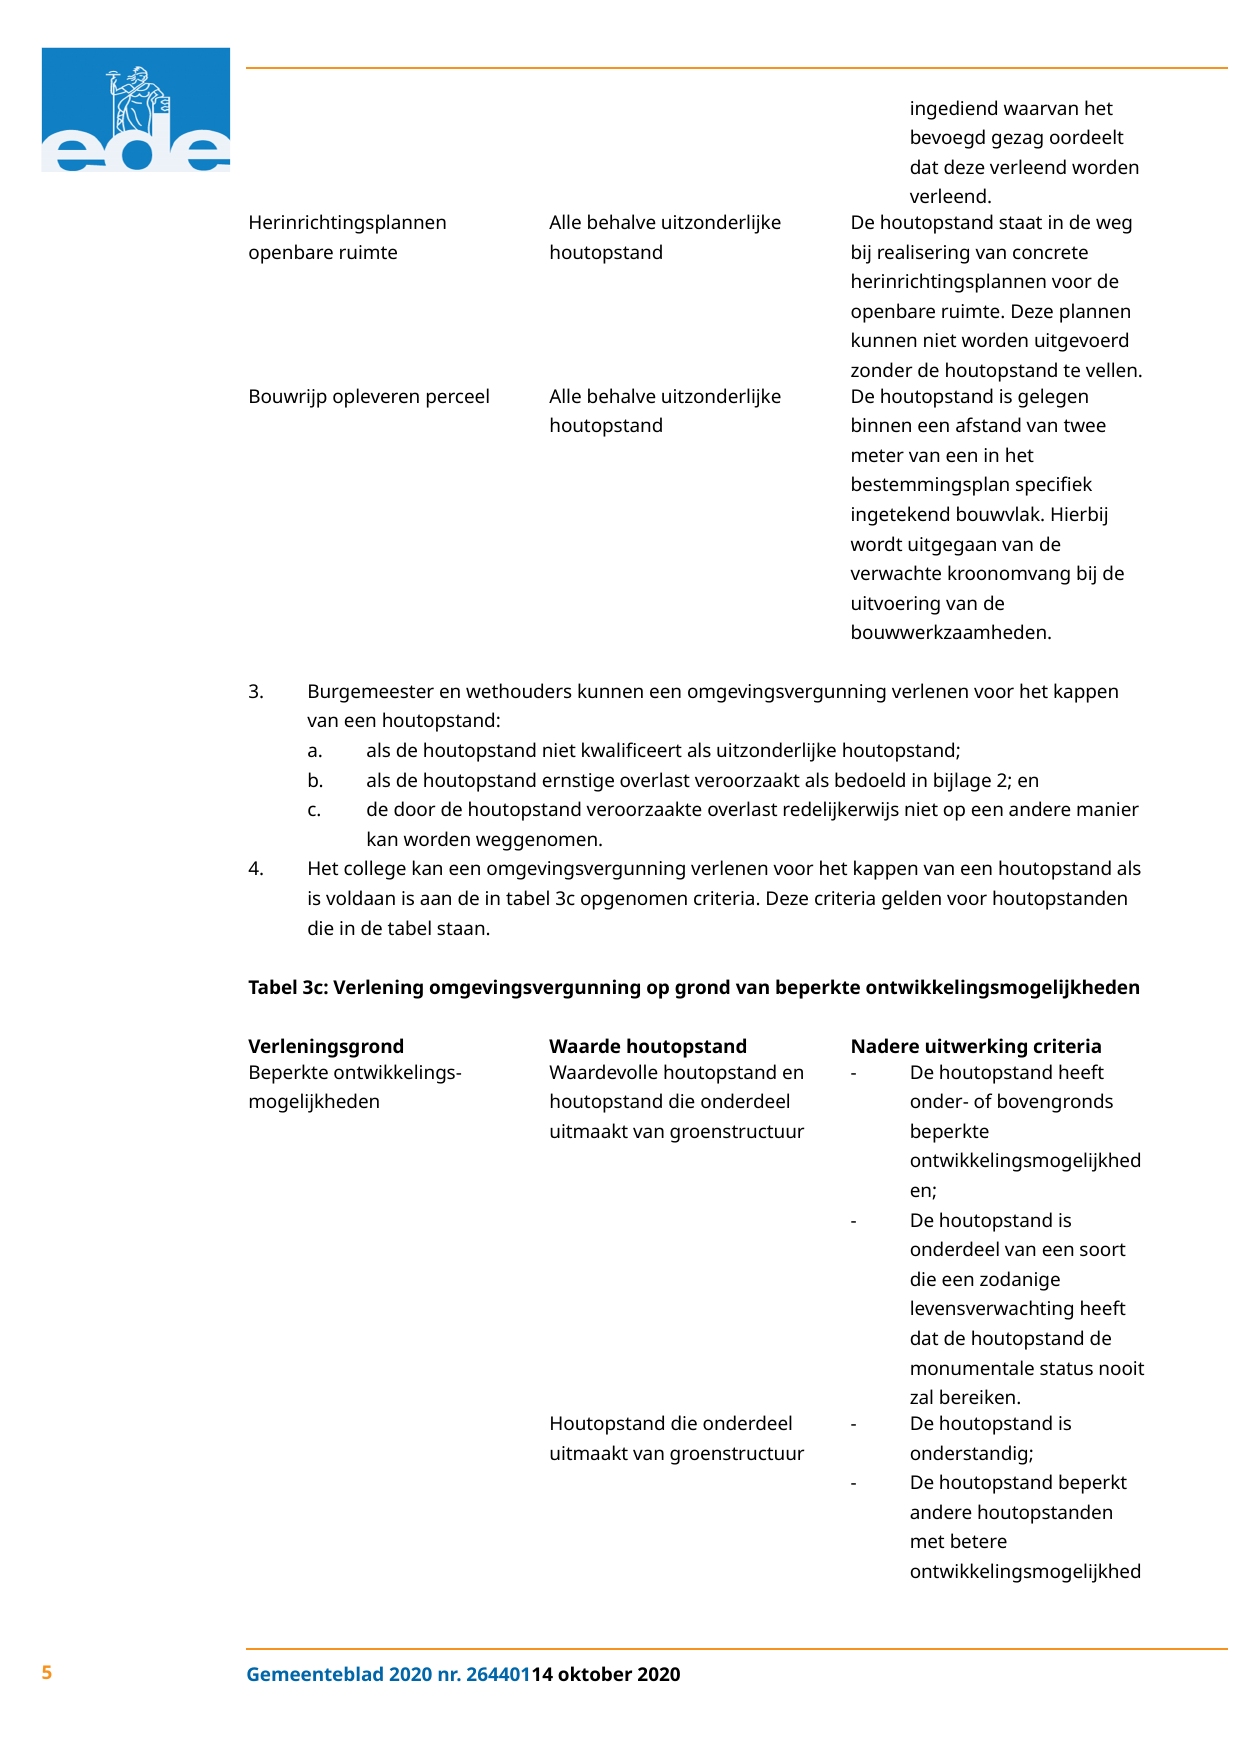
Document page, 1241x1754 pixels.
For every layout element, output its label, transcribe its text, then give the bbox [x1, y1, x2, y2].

table_cell Alle behalve uitzonderlijke houtopstand [549, 209, 850, 383]
text Tabel 3c: Verlening omgevingsvergunning op grond van beperkte ontwikkelingsmogelijkheden [248, 974, 1152, 1000]
list de door de houtopstand veroorzaakte overlast redelijkerwijs niet op een andere manier kan worden weggenomen. [307, 796, 1152, 852]
table_cell Alle behalve uitzonderlijke houtopstand [549, 383, 850, 645]
table_cell De houtopstand is onderstandig; De houtopstand beperkt andere houtopstanden met betere ontwikkelingsmogelijkhed [850, 1410, 1152, 1584]
table_cell Beperkte ontwikkelings-mogelijkheden [248, 1059, 549, 1584]
table_cell [248, 95, 549, 209]
table_cell De houtopstand is gelegen binnen een afstand van twee meter van een in het bestemmingsplan specifiek ingetekend bouwvlak. Hierbij wordt uitgegaan van de verwachte kroonomvang bij de uitvoering van de bouwwerkzaamheden. [850, 383, 1152, 645]
list als de houtopstand niet kwalificeert als uitzonderlijke houtopstand; [307, 737, 1152, 763]
table_header Nadere uitwerking criteria [850, 1033, 1152, 1059]
table_cell Bouwrijp opleveren perceel [248, 383, 549, 645]
table_header Verleningsgrond [248, 1033, 549, 1059]
list Het college kan een omgevingsvergunning verlenen voor het kappen van een houtopstand als is voldaan is aan de in tabel 3c opgenomen criteria. Deze criteria gelden voor houtopstanden die in de tabel staan. [248, 856, 1152, 941]
table_cell Houtopstand die onderdeel uitmaakt van groenstructuur [549, 1410, 850, 1584]
table_cell ingediend waarvan het bevoegd gezag oordeelt dat deze verleend worden verleend. [850, 95, 1152, 209]
picture [41, 47, 231, 172]
table_cell [549, 95, 850, 209]
table_cell Herinrichtingsplannen openbare ruimte [248, 209, 549, 383]
table_cell Waardevolle houtopstand en houtopstand die onderdeel uitmaakt van groenstructuur [549, 1059, 850, 1410]
table_header Waarde houtopstand [549, 1033, 850, 1059]
list als de houtopstand ernstige overlast veroorzaakt als bedoeld in bijlage 2; en [307, 767, 1152, 793]
table_cell De houtopstand staat in de weg bij realisering van concrete herinrichtingsplannen voor de openbare ruimte. Deze plannen kunnen niet worden uitgevoerd zonder de houtopstand te vellen. [850, 209, 1152, 383]
table_cell De houtopstand heeft onder- of bovengronds beperkte ontwikkelingsmogelijkheden; De houtopstand is onderdeel van een soort die een zodanige levensverwachting heeft dat de houtopstand de monumentale status nooit zal bereiken. [850, 1059, 1152, 1410]
list Burgemeester en wethouders kunnen een omgevingsvergunning verlenen voor het kappen van een houtopstand: [248, 678, 1152, 733]
